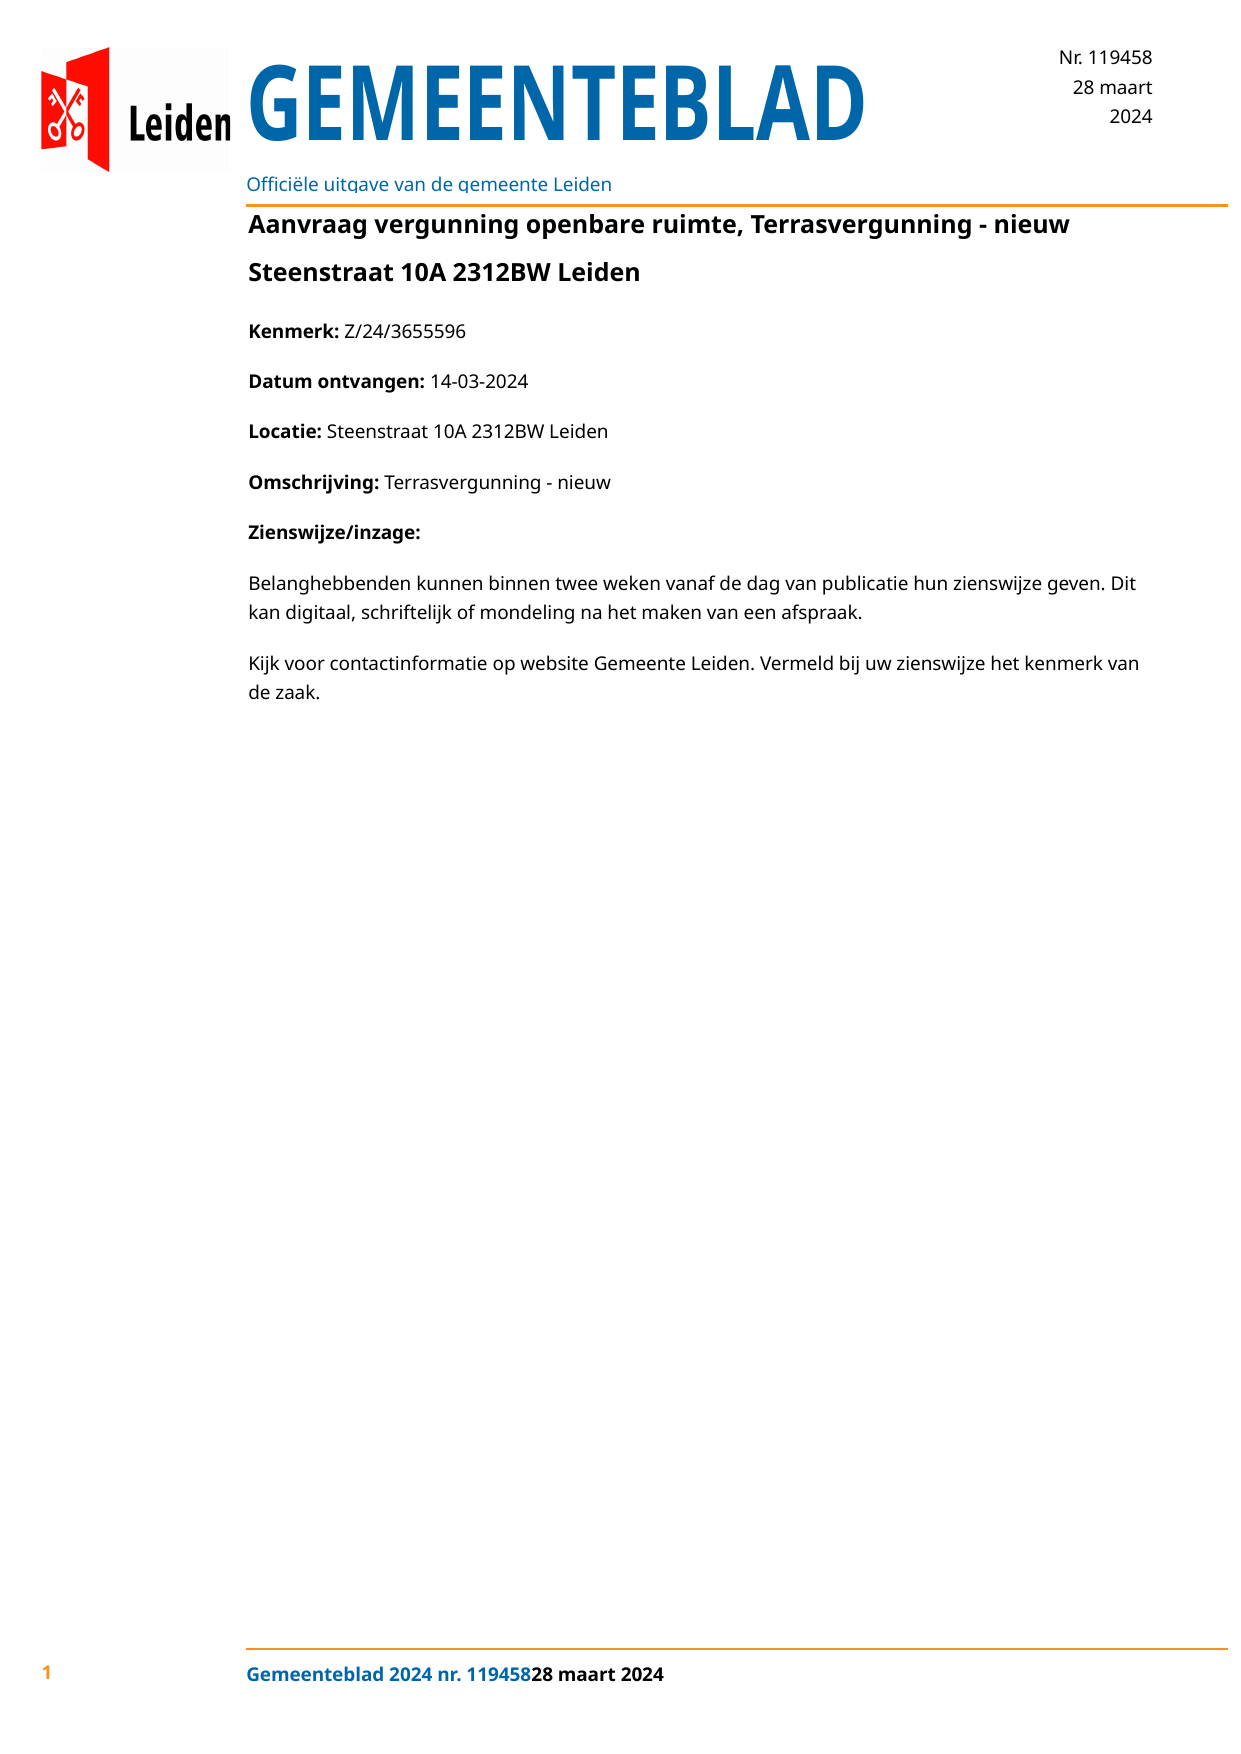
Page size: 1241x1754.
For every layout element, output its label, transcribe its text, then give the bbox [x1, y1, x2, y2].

text Belanghebbenden kunnen binnen twee weken vanaf de dag van publicatie hun zienswijze geven. Dit kan digitaal, schriftelijk of mondeling na het maken van een afspraak. [248, 570, 1152, 625]
text Locatie: Steenstraat 10A 2312BW Leiden [248, 419, 1152, 444]
picture [41, 47, 231, 172]
text Zienswijze/inzage: [248, 519, 1152, 545]
text Omschrijving: Terrasvergunning - nieuw [248, 469, 1152, 495]
text Datum ontvangen: 14-03-2024 [248, 368, 1152, 394]
text Kenmerk: Z/24/3655596 [248, 318, 1152, 344]
text Kijk voor contactinformatie op website Gemeente Leiden. Vermeld bij uw zienswijze het kenmerk van de zaak. [248, 650, 1152, 705]
text Aanvraag vergunning openbare ruimte, Terrasvergunning - nieuw Steenstraat 10A 2312BW Leiden [248, 207, 1152, 288]
